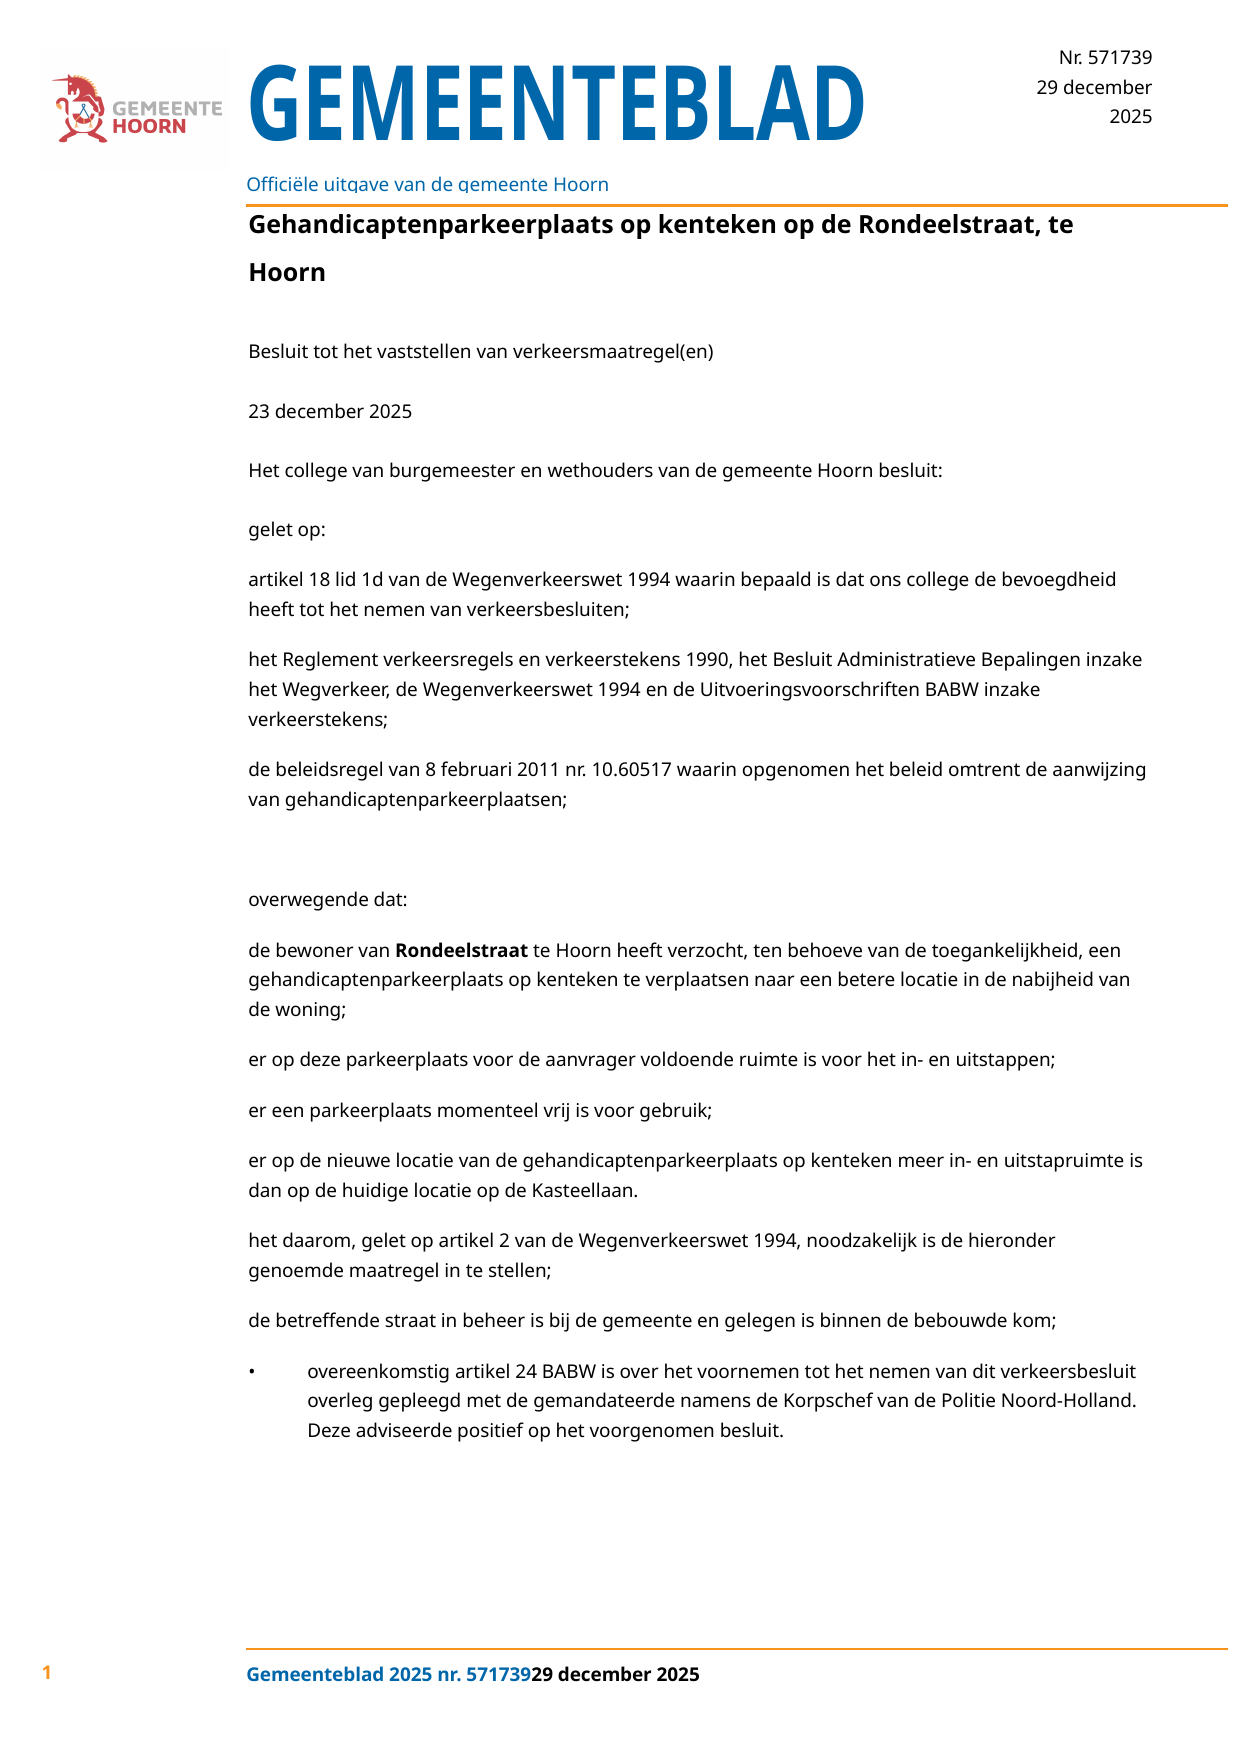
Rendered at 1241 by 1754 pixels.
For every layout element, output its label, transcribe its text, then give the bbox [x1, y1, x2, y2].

text gelet op: [248, 516, 1152, 542]
text de bewoner van Rondeelstraat te Hoorn heeft verzocht, ten behoeve van de toegankelijkheid, een gehandicaptenparkeerplaats op kenteken te verplaatsen naar een betere locatie in de nabijheid van de woning; [248, 937, 1152, 1022]
text Besluit tot het vaststellen van verkeersmaatregel(en) [248, 339, 1152, 364]
picture [41, 47, 231, 172]
text artikel 18 lid 1d van de Wegenverkeerswet 1994 waarin bepaald is dat ons college de bevoegdheid heeft tot het nemen van verkeersbesluiten; [248, 567, 1152, 622]
text 23 december 2025 [248, 398, 1152, 423]
text er een parkeerplaats momenteel vrij is voor gebruik; [248, 1097, 1152, 1123]
text Het college van burgemeester en wethouders van de gemeente Hoorn besluit: [248, 457, 1152, 483]
text Gehandicaptenparkeerplaats op kenteken op de Rondeelstraat, te Hoorn [248, 207, 1152, 288]
text de beleidsregel van 8 februari 2011 nr. 10.60517 waarin opgenomen het beleid omtrent de aanwijzing van gehandicaptenparkeerplaatsen; [248, 756, 1152, 811]
text overwegende dat: [248, 887, 1152, 912]
text er op de nieuwe locatie van de gehandicaptenparkeerplaats op kenteken meer in- en uitstapruimte is dan op de huidige locatie op de Kasteellaan. [248, 1147, 1152, 1203]
text het daarom, gelet op artikel 2 van de Wegenverkeerswet 1994, noodzakelijk is de hieronder genoemde maatregel in te stellen; [248, 1227, 1152, 1283]
list overeenkomstig artikel 24 BABW is over het voornemen tot het nemen van dit verkeersbesluit overleg gepleegd met de gemandateerde namens de Korpschef van de Politie Noord-Holland. Deze adviseerde positief op het voorgenomen besluit. [248, 1358, 1152, 1443]
text er op deze parkeerplaats voor de aanvrager voldoende ruimte is voor het in- en uitstappen; [248, 1047, 1152, 1072]
text het Reglement verkeersregels en verkeerstekens 1990, het Besluit Administratieve Bepalingen inzake het Wegverkeer, de Wegenverkeerswet 1994 en de Uitvoeringsvoorschriften BABW inzake verkeerstekens; [248, 647, 1152, 731]
text de betreffende straat in beheer is bij de gemeente en gelegen is binnen de bebouwde kom; [248, 1307, 1152, 1333]
